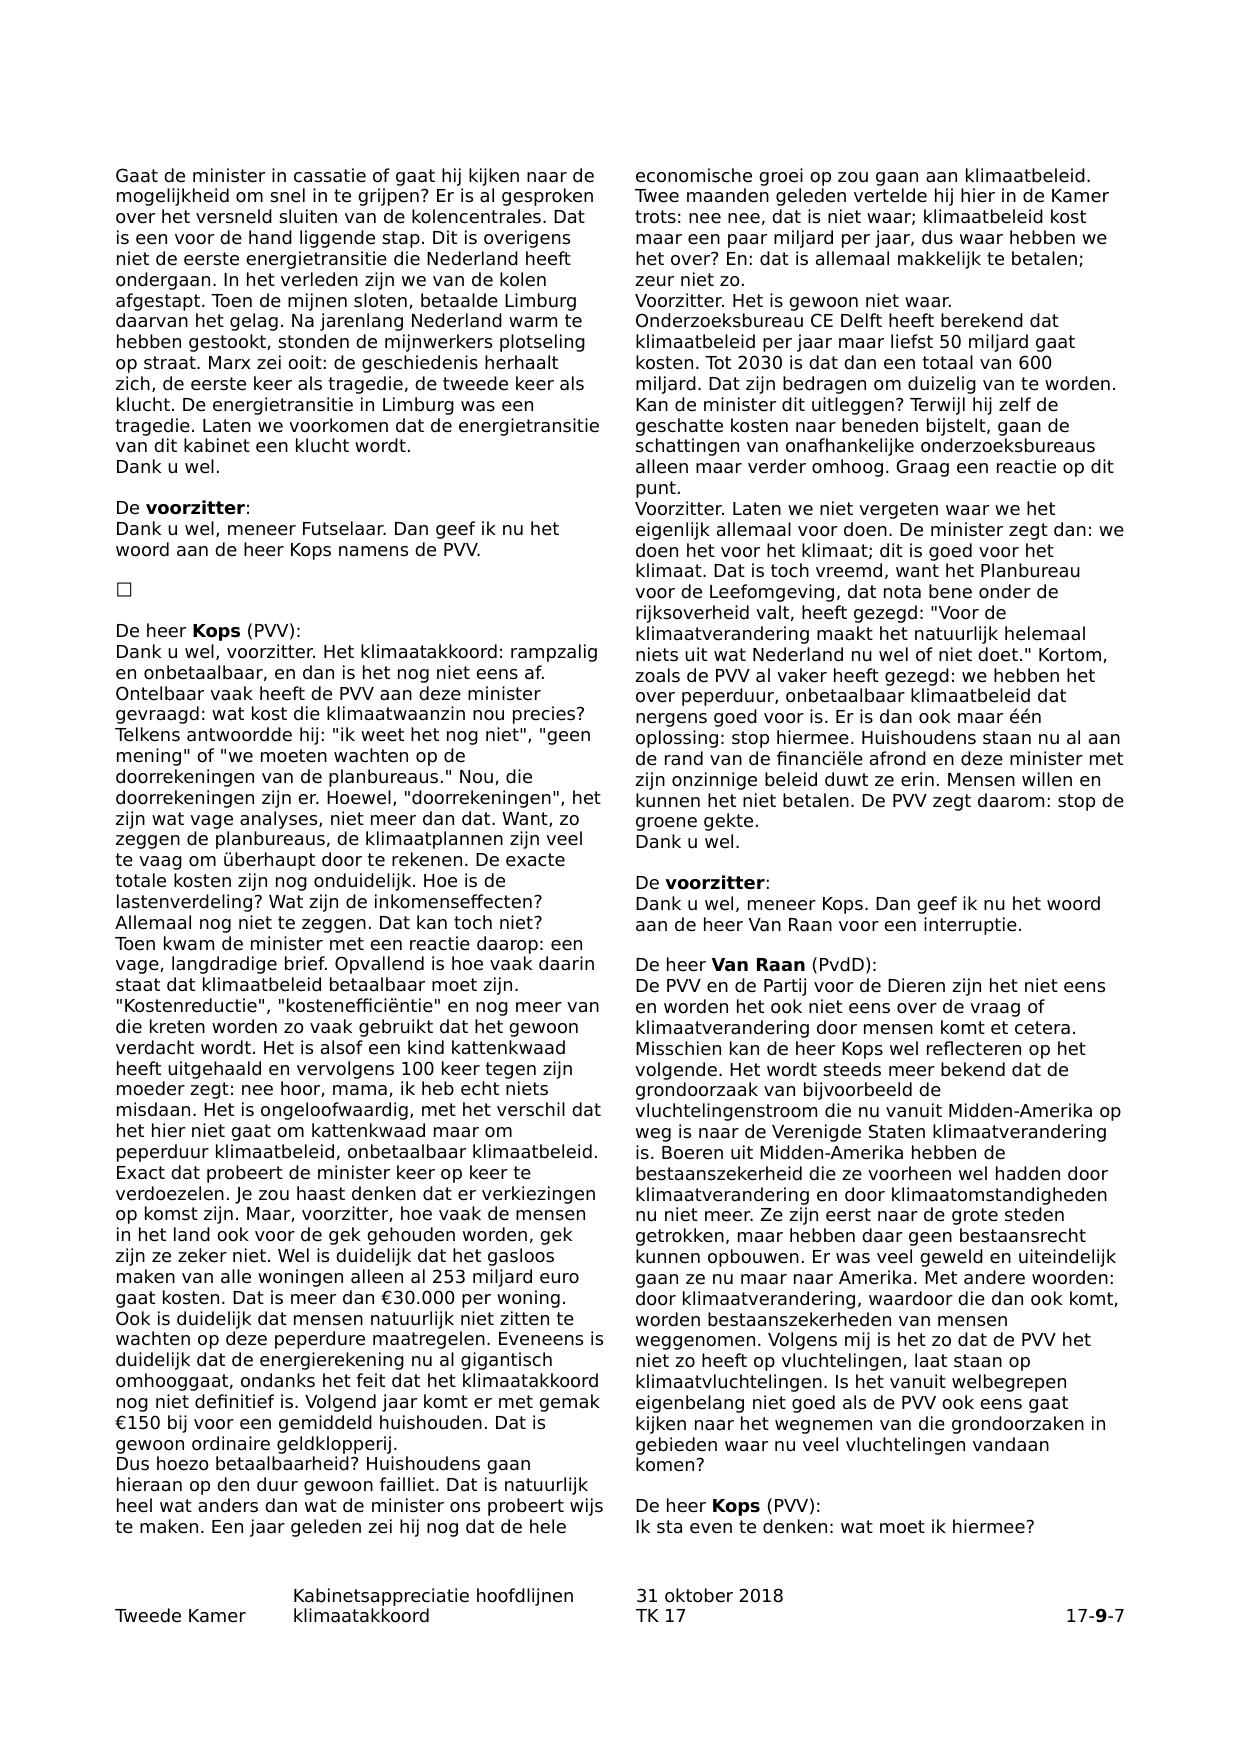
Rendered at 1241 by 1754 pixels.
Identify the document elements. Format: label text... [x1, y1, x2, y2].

text Dank u wel, meneer Kops. Dan geef ik nu het woord aan de heer Van Raan voor een interruptie. [635, 893, 1125, 935]
text Dus hoezo betaalbaarheid? Huishoudens gaan hieraan op den duur gewoon failliet. Dat is natuurlijk heel wat anders dan wat de minister ons probeert wijs te maken. Een jaar geleden zei hij nog dat de hele [115, 1454, 605, 1537]
text Dank u wel, meneer Futselaar. Dan geef ik nu het woord aan de heer Kops namens de PVV. [115, 518, 605, 560]
text De PVV en de Partij voor de Dieren zijn het niet eens en worden het ook niet eens over de vraag of klimaatverandering door mensen komt et cetera. Misschien kan de heer Kops wel reflecteren op het volgende. Het wordt steeds meer bekend dat de grondoorzaak van bijvoorbeeld de vluchtelingenstroom die nu vanuit Midden-Amerika op weg is naar de Verenigde Staten klimaatverandering is. Boeren uit Midden-Amerika hebben de bestaanszekerheid die ze voorheen wel hadden door klimaatverandering en door klimaatomstandigheden nu niet meer. Ze zijn eerst naar de grote steden getrokken, maar hebben daar geen bestaansrecht kunnen opbouwen. Er was veel geweld en uiteindelijk gaan ze nu maar naar Amerika. Met andere woorden: door klimaatverandering, waardoor die dan ook komt, worden bestaanszekerheden van mensen weggenomen. Volgens mij is het zo dat de PVV het niet zo heeft op vluchtelingen, laat staan op klimaatvluchtelingen. Is het vanuit welbegrepen eigenbelang niet goed als de PVV ook eens gaat kijken naar het wegnemen van die grondoorzaken in gebieden waar nu veel vluchtelingen vandaan komen? [635, 976, 1125, 1476]
text Voorzitter. Laten we niet vergeten waar we het eigenlijk allemaal voor doen. De minister zegt dan: we doen het voor het klimaat; dit is goed voor het klimaat. Dat is toch vreemd, want het Planbureau voor de Leefomgeving, dat nota bene onder de rijksoverheid valt, heeft gezegd: "Voor de klimaatverandering maakt het natuurlijk helemaal niets uit wat Nederland nu wel of niet doet." Kortom, zoals de PVV al vaker heeft gezegd: we hebben het over peperduur, onbetaalbaar klimaatbeleid dat nergens goed voor is. Er is dan ook maar één oplossing: stop hiermee. Huishoudens staan nu al aan de rand van de financiële afrond en deze minister met zijn onzinnige beleid duwt ze erin. Mensen willen en kunnen het niet betalen. De PVV zegt daarom: stop de groene gekte. [635, 499, 1125, 832]
text ⬜ [115, 580, 605, 601]
text De heer Van Raan (PvdD): [635, 955, 1125, 976]
text Dank u wel. [115, 457, 605, 478]
text Dank u wel. [635, 832, 1125, 853]
text De heer Kops (PVV): [115, 621, 605, 642]
text De voorzitter: [115, 498, 605, 518]
text Toen kwam de minister met een reactie daarop: een vage, langdradige brief. Opvallend is hoe vaak daarin staat dat klimaatbeleid betaalbaar moet zijn. "Kostenreductie", "kostenefficiëntie" en nog meer van die kreten worden zo vaak gebruikt dat het gewoon verdacht wordt. Het is alsof een kind kattenkwaad heeft uitgehaald en vervolgens 100 keer tegen zijn moeder zegt: nee hoor, mama, ik heb echt niets misdaan. Het is ongeloofwaardig, met het verschil dat het hier niet gaat om kattenkwaad maar om peperduur klimaatbeleid, onbetaalbaar klimaatbeleid. Exact dat probeert de minister keer op keer te verdoezelen. Je zou haast denken dat er verkiezingen op komst zijn. Maar, voorzitter, hoe vaak de mensen in het land ook voor de gek gehouden worden, gek zijn ze zeker niet. Wel is duidelijk dat het gasloos maken van alle woningen alleen al 253 miljard euro gaat kosten. Dat is meer dan €30.000 per woning. Ook is duidelijk dat mensen natuurlijk niet zitten te wachten op deze peperdure maatregelen. Eveneens is duidelijk dat de energierekening nu al gigantisch omhooggaat, ondanks het feit dat het klimaatakkoord nog niet definitief is. Volgend jaar komt er met gemak €150 bij voor een gemiddeld huishouden. Dat is gewoon ordinaire geldklopperij. [115, 933, 605, 1454]
text De heer Kops (PVV): [635, 1496, 1125, 1517]
text Gaat de minister in cassatie of gaat hij kijken naar de mogelijkheid om snel in te grijpen? Er is al gesproken over het versneld sluiten van de kolencentrales. Dat is een voor de hand liggende stap. Dit is overigens niet de eerste energietransitie die Nederland heeft ondergaan. In het verleden zijn we van de kolen afgestapt. Toen de mijnen sloten, betaalde Limburg daarvan het gelag. Na jarenlang Nederland warm te hebben gestookt, stonden de mijnwerkers plotseling op straat. Marx zei ooit: de geschiedenis herhaalt zich, de eerste keer als tragedie, de tweede keer als klucht. De energietransitie in Limburg was een tragedie. Laten we voorkomen dat de energietransitie van dit kabinet een klucht wordt. [115, 165, 605, 457]
text De voorzitter: [635, 873, 1125, 893]
text Voorzitter. Het is gewoon niet waar. Onderzoeksbureau CE Delft heeft berekend dat klimaatbeleid per jaar maar liefst 50 miljard gaat kosten. Tot 2030 is dat dan een totaal van 600 miljard. Dat zijn bedragen om duizelig van te worden. Kan de minister dit uitleggen? Terwijl hij zelf de geschatte kosten naar beneden bijstelt, gaan de schattingen van onafhankelijke onderzoeksbureaus alleen maar verder omhoog. Graag een reactie op dit punt. [635, 290, 1125, 499]
text economische groei op zou gaan aan klimaatbeleid. Twee maanden geleden vertelde hij hier in de Kamer trots: nee nee, dat is niet waar; klimaatbeleid kost maar een paar miljard per jaar, dus waar hebben we het over? En: dat is allemaal makkelijk te betalen; zeur niet zo. [635, 165, 1125, 290]
text Ik sta even te denken: wat moet ik hiermee? [635, 1517, 1125, 1537]
text Dank u wel, voorzitter. Het klimaatakkoord: rampzalig en onbetaalbaar, en dan is het nog niet eens af. Ontelbaar vaak heeft de PVV aan deze minister gevraagd: wat kost die klimaatwaanzin nou precies? Telkens antwoordde hij: "ik weet het nog niet", "geen mening" of "we moeten wachten op de doorrekeningen van de planbureaus." Nou, die doorrekeningen zijn er. Hoewel, "doorrekeningen", het zijn wat vage analyses, niet meer dan dat. Want, zo zeggen de planbureaus, de klimaatplannen zijn veel te vaag om überhaupt door te rekenen. De exacte totale kosten zijn nog onduidelijk. Hoe is de lastenverdeling? Wat zijn de inkomenseffecten? Allemaal nog niet te zeggen. Dat kan toch niet? [115, 642, 605, 933]
